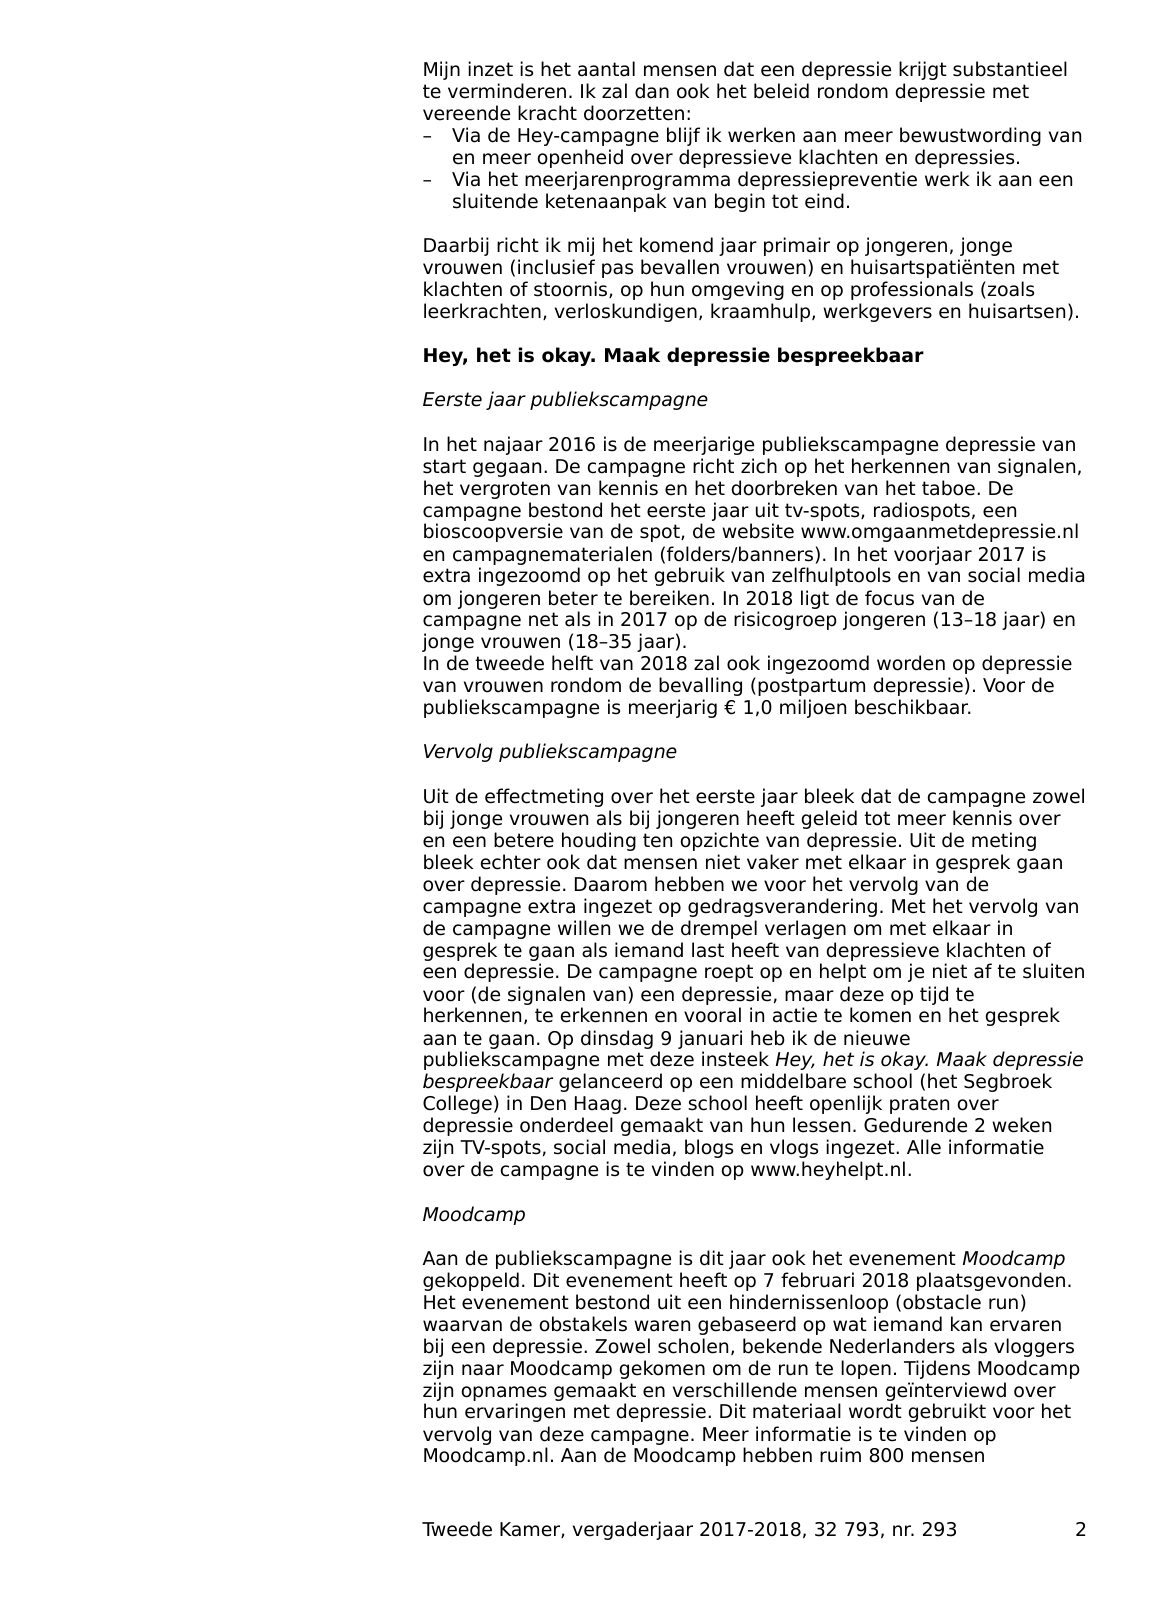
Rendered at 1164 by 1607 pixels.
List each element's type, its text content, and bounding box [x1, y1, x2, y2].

text Mijn inzet is het aantal mensen dat een depressie krijgt substantieel te verminderen. Ik zal dan ook het beleid rondom depressie met vereende kracht doorzetten: [422, 59, 1087, 125]
subtitle Hey, het is okay. Maak depressie bespreekbaar [422, 345, 1087, 367]
subtitle Vervolg publiekscampagne [422, 741, 1087, 763]
subtitle Eerste jaar publiekscampagne [422, 389, 1087, 411]
text Daarbij richt ik mij het komend jaar primair op jongeren, jonge vrouwen (inclusief pas bevallen vrouwen) en huisartspatiënten met klachten of stoornis, op hun omgeving en op professionals (zoals leerkrachten, verloskundigen, kraamhulp, werkgevers en huisartsen). [422, 235, 1087, 323]
text Uit de effectmeting over het eerste jaar bleek dat de campagne zowel bij jonge vrouwen als bij jongeren heeft geleid tot meer kennis over en een betere houding ten opzichte van depressie. Uit de meting bleek echter ook dat mensen niet vaker met elkaar in gesprek gaan over depressie. Daarom hebben we voor het vervolg van de campagne extra ingezet op gedragsverandering. Met het vervolg van de campagne willen we de drempel verlagen om met elkaar in gesprek te gaan als iemand last heeft van depressieve klachten of een depressie. De campagne roept op en helpt om je niet af te sluiten voor (de signalen van) een depressie, maar deze op tijd te herkennen, te erkennen en vooral in actie te komen en het gesprek aan te gaan. Op dinsdag 9 januari heb ik de nieuwe publiekscampagne met deze insteek Hey, het is okay. Maak depressie bespreekbaar gelanceerd op een middelbare school (het Segbroek College) in Den Haag. Deze school heeft openlijk praten over depressie onderdeel gemaakt van hun lessen. Gedurende 2 weken zijn TV-spots, social media, blogs en vlogs ingezet. Alle informatie over de campagne is te vinden op www.heyhelpt.nl. [422, 786, 1087, 1181]
text In het najaar 2016 is de meerjarige publiekscampagne depressie van start gegaan. De campagne richt zich op het herkennen van signalen, het vergroten van kennis en het doorbreken van het taboe. De campagne bestond het eerste jaar uit tv-spots, radiospots, een bioscoopversie van de spot, de website www.omgaanmetdepressie.nl en campagnematerialen (folders/banners). In het voorjaar 2017 is extra ingezoomd op het gebruik van zelfhulptools en van social media om jongeren beter te bereiken. In 2018 ligt de focus van de campagne net als in 2017 op de risicogroep jongeren (13–18 jaar) en jonge vrouwen (18–35 jaar). [422, 433, 1087, 653]
text In de tweede helft van 2018 zal ook ingezoomd worden op depressie van vrouwen rondom de bevalling (postpartum depressie). Voor de publiekscampagne is meerjarig € 1,0 miljoen beschikbaar. [422, 653, 1087, 719]
subtitle Moodcamp [422, 1203, 1087, 1225]
text – Via de Hey-campagne blijf ik werken aan meer bewustwording van en meer openheid over depressieve klachten en depressies. [422, 125, 1087, 169]
text Aan de publiekscampagne is dit jaar ook het evenement Moodcamp gekoppeld. Dit evenement heeft op 7 februari 2018 plaatsgevonden. Het evenement bestond uit een hindernissenloop (obstacle run) waarvan de obstakels waren gebaseerd op wat iemand kan ervaren bij een depressie. Zowel scholen, bekende Nederlanders als vloggers zijn naar Moodcamp gekomen om de run te lopen. Tijdens Moodcamp zijn opnames gemaakt en verschillende mensen geïnterviewd over hun ervaringen met depressie. Dit materiaal wordt gebruikt voor het vervolg van deze campagne. Meer informatie is te vinden op Moodcamp.nl. Aan de Moodcamp hebben ruim 800 mensen [422, 1248, 1087, 1467]
text – Via het meerjarenprogramma depressiepreventie werk ik aan een sluitende ketenaanpak van begin tot eind. [422, 169, 1087, 213]
